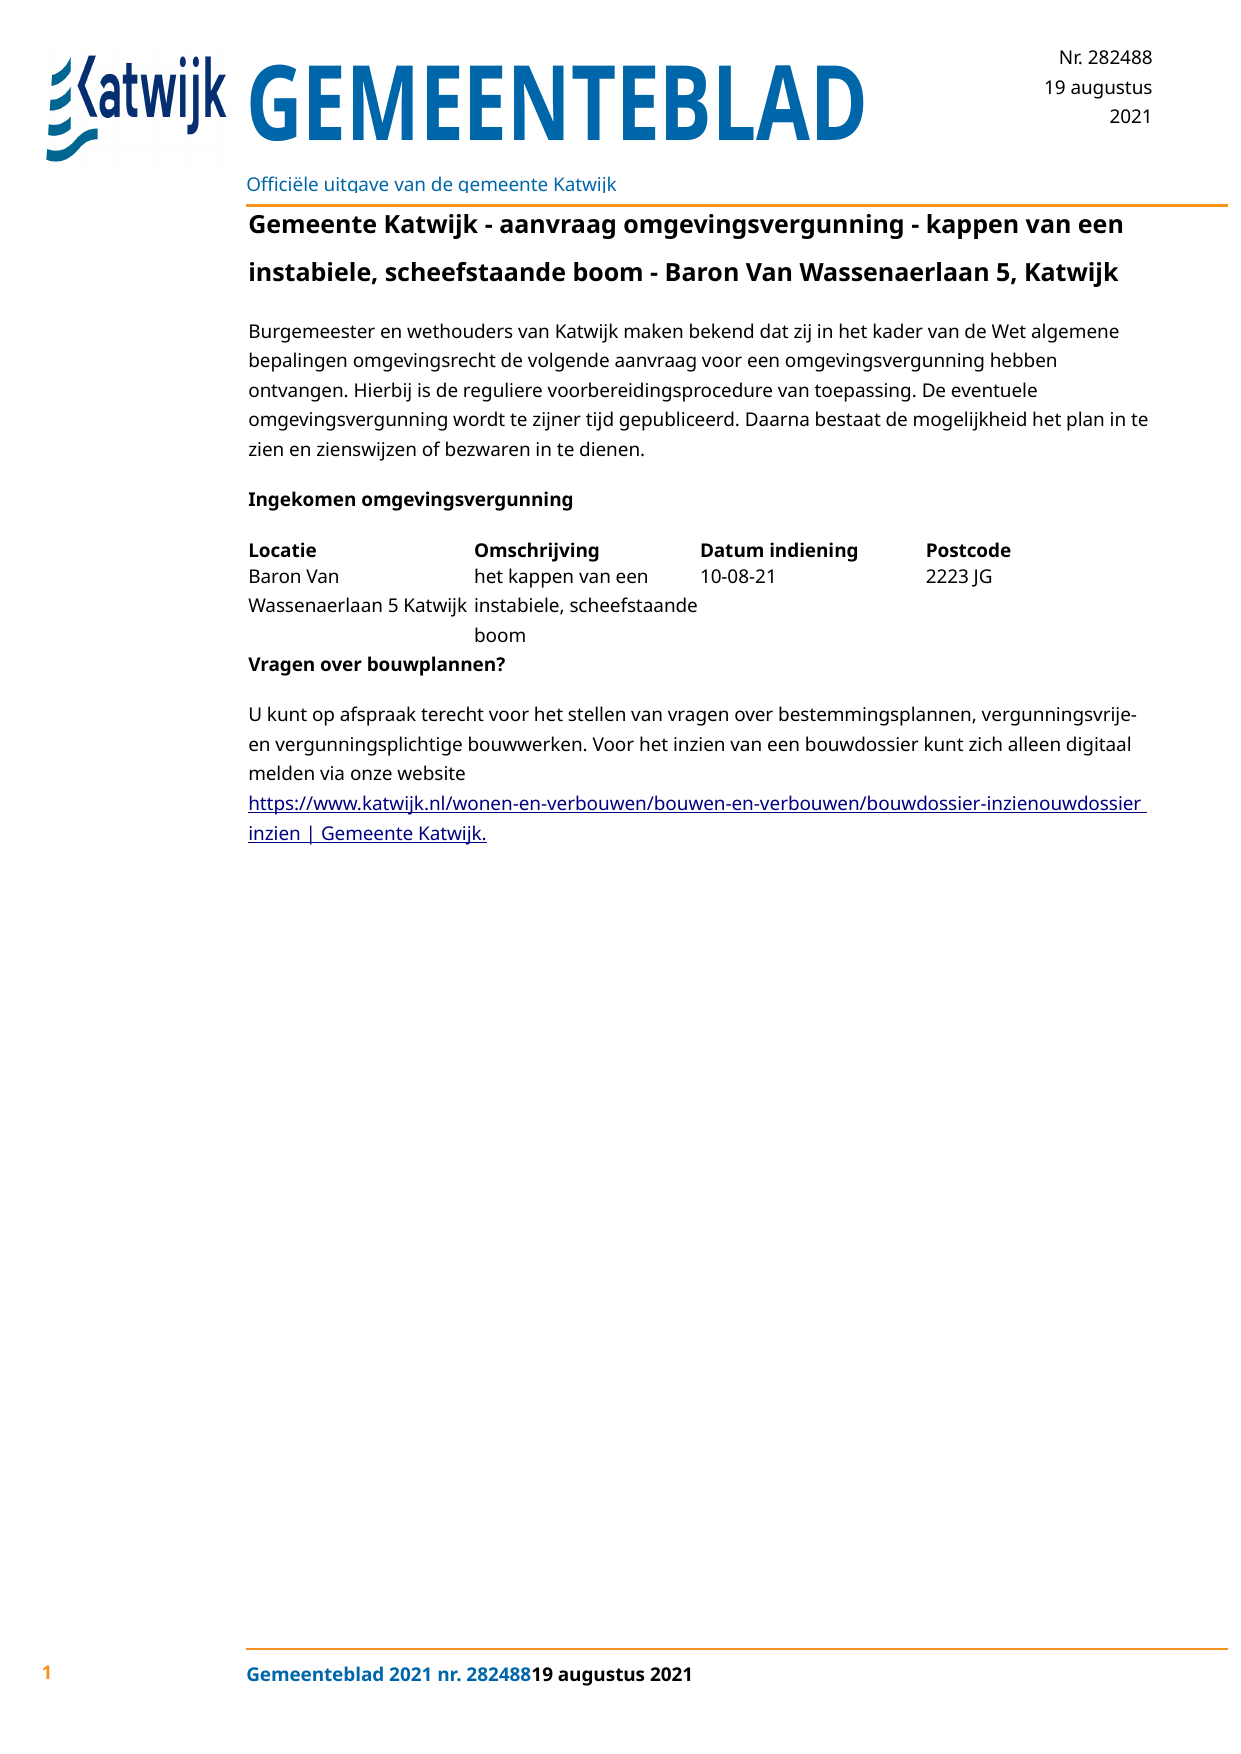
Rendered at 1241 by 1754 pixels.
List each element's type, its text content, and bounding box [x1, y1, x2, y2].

table_header Datum indiening [700, 537, 926, 563]
text Gemeente Katwijk - aanvraag omgevingsvergunning - kappen van een instabiele, scheefstaande boom - Baron Van Wassenaerlaan 5, Katwijk [248, 207, 1152, 288]
table_header Postcode [926, 537, 1152, 563]
table_header Locatie [248, 537, 474, 563]
text Vragen over bouwplannen? [248, 651, 1152, 677]
picture [41, 47, 231, 172]
table_cell Baron Van Wassenaerlaan 5 Katwijk [248, 563, 474, 648]
table_header Omschrijving [474, 537, 700, 563]
text Burgemeester en wethouders van Katwijk maken bekend dat zij in het kader van de Wet algemene bepalingen omgevingsrecht de volgende aanvraag voor een omgevingsvergunning hebben ontvangen. Hierbij is de reguliere voorbereidingsprocedure van toepassing. De eventuele omgevingsvergunning wordt te zijner tijd gepubliceerd. Daarna bestaat de mogelijkheid het plan in te zien en zienswijzen of bezwaren in te dienen. [248, 318, 1152, 462]
table_cell 10-08-21 [700, 563, 926, 648]
table_cell het kappen van een instabiele, scheefstaande boom [474, 563, 700, 648]
table_cell 2223 JG [926, 563, 1152, 648]
text Ingekomen omgevingsvergunning [248, 487, 1152, 512]
text U kunt op afspraak terecht voor het stellen van vragen over bestemmingsplannen, vergunningsvrije- en vergunningsplichtige bouwwerken. Voor het inzien van een bouwdossier kunt zich alleen digitaal melden via onze website https://www.katwijk.nl/wonen-en-verbouwen/bouwen-en-verbouwen/bouwdossier-inzienouwdossier inzien | Gemeente Katwijk. [248, 701, 1152, 846]
